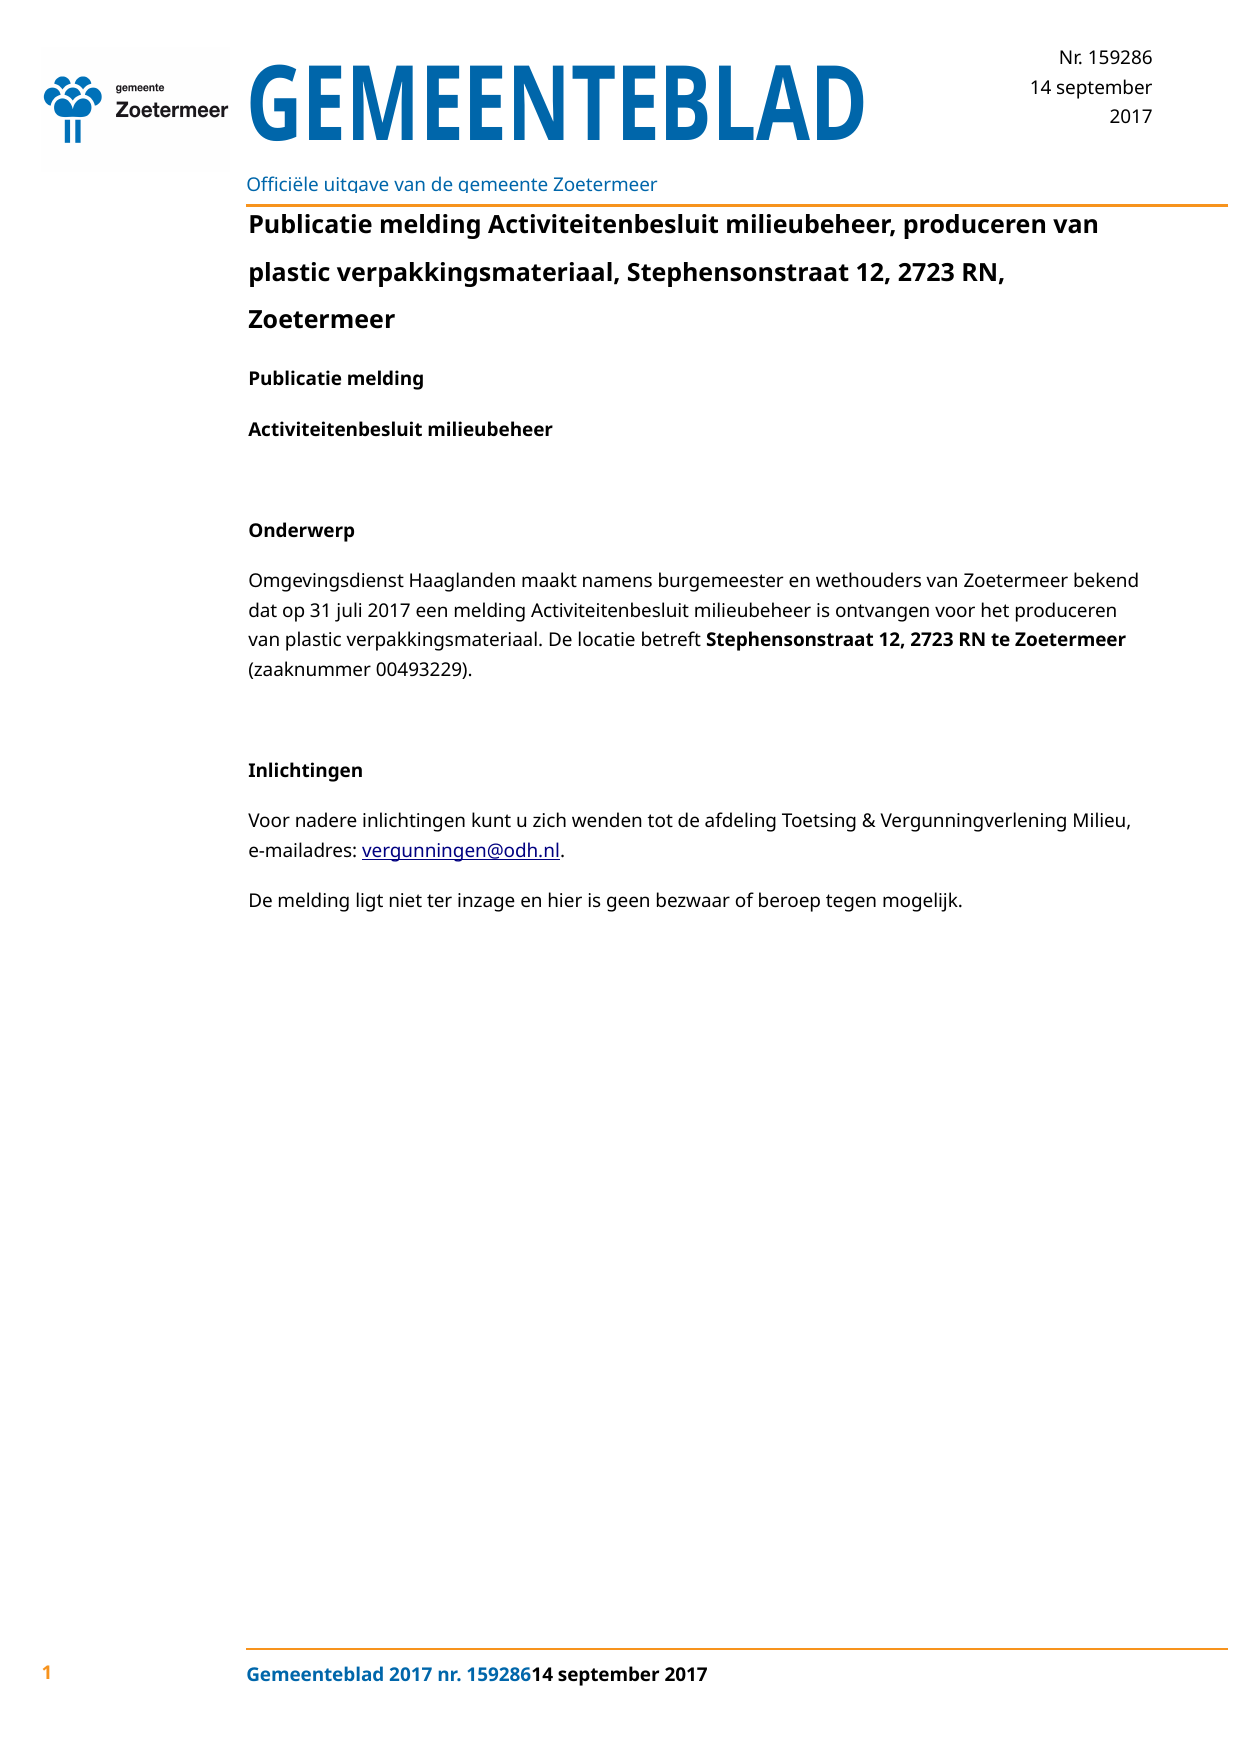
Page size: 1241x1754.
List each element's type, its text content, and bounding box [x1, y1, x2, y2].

text Omgevingsdienst Haaglanden maakt namens burgemeester en wethouders van Zoetermeer bekend dat op 31 juli 2017 een melding Activiteitenbesluit milieubeheer is ontvangen voor het produceren van plastic verpakkingsmateriaal. De locatie betreft Stephensonstraat 12, 2723 RN te Zoetermeer (zaaknummer 00493229). [248, 567, 1152, 682]
text Activiteitenbesluit milieubeheer [248, 416, 1152, 442]
text Publicatie melding Activiteitenbesluit milieubeheer, produceren van plastic verpakkingsmateriaal, Stephensonstraat 12, 2723 RN, Zoetermeer [248, 207, 1152, 336]
text Voor nadere inlichtingen kunt u zich wenden tot de afdeling Toetsing & Vergunningverlening Milieu, e-mailadres: vergunningen@odh.nl. [248, 807, 1152, 862]
text Onderwerp [248, 517, 1152, 542]
text Publicatie melding [248, 366, 1152, 391]
text De melding ligt niet ter inzage en hier is geen bezwaar of beroep tegen mogelijk. [248, 887, 1152, 913]
text Inlichtingen [248, 757, 1152, 782]
picture [41, 47, 231, 172]
